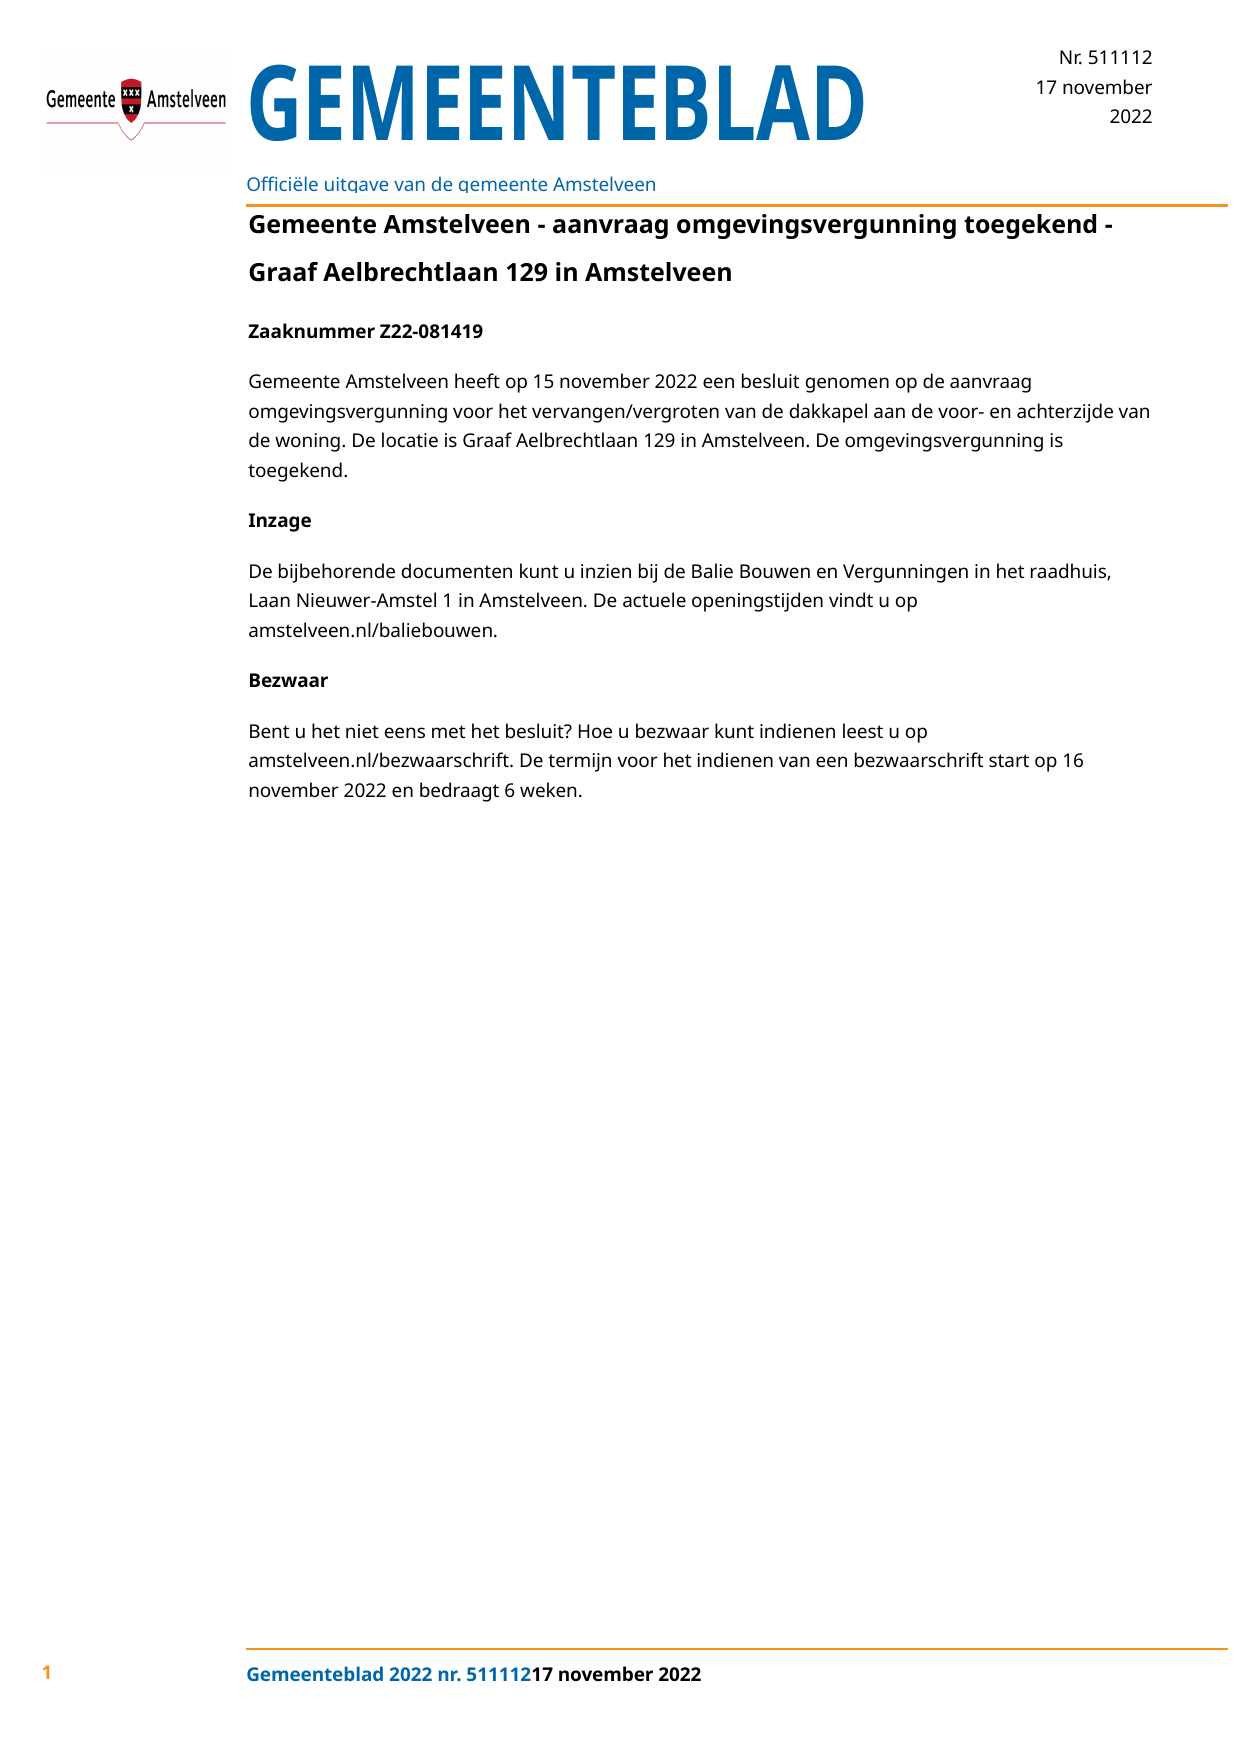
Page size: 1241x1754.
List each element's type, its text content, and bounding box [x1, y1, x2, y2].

text Gemeente Amstelveen - aanvraag omgevingsvergunning toegekend - Graaf Aelbrechtlaan 129 in Amstelveen [248, 207, 1152, 288]
text Zaaknummer Z22-081419 [248, 318, 1152, 344]
text De bijbehorende documenten kunt u inzien bij de Balie Bouwen en Vergunningen in het raadhuis, Laan Nieuwer-Amstel 1 in Amstelveen. De actuele openingstijden vindt u op amstelveen.nl/baliebouwen. [248, 558, 1152, 643]
text Inzage [248, 507, 1152, 533]
text Bezwaar [248, 667, 1152, 693]
picture [41, 47, 231, 172]
text Bent u het niet eens met het besluit? Hoe u bezwaar kunt indienen leest u op amstelveen.nl/bezwaarschrift. De termijn voor het indienen van een bezwaarschrift start op 16 november 2022 en bedraagt 6 weken. [248, 718, 1152, 803]
text Gemeente Amstelveen heeft op 15 november 2022 een besluit genomen op de aanvraag omgevingsvergunning voor het vervangen/vergroten van de dakkapel aan de voor- en achterzijde van de woning. De locatie is Graaf Aelbrechtlaan 129 in Amstelveen. De omgevingsvergunning is toegekend. [248, 368, 1152, 483]
